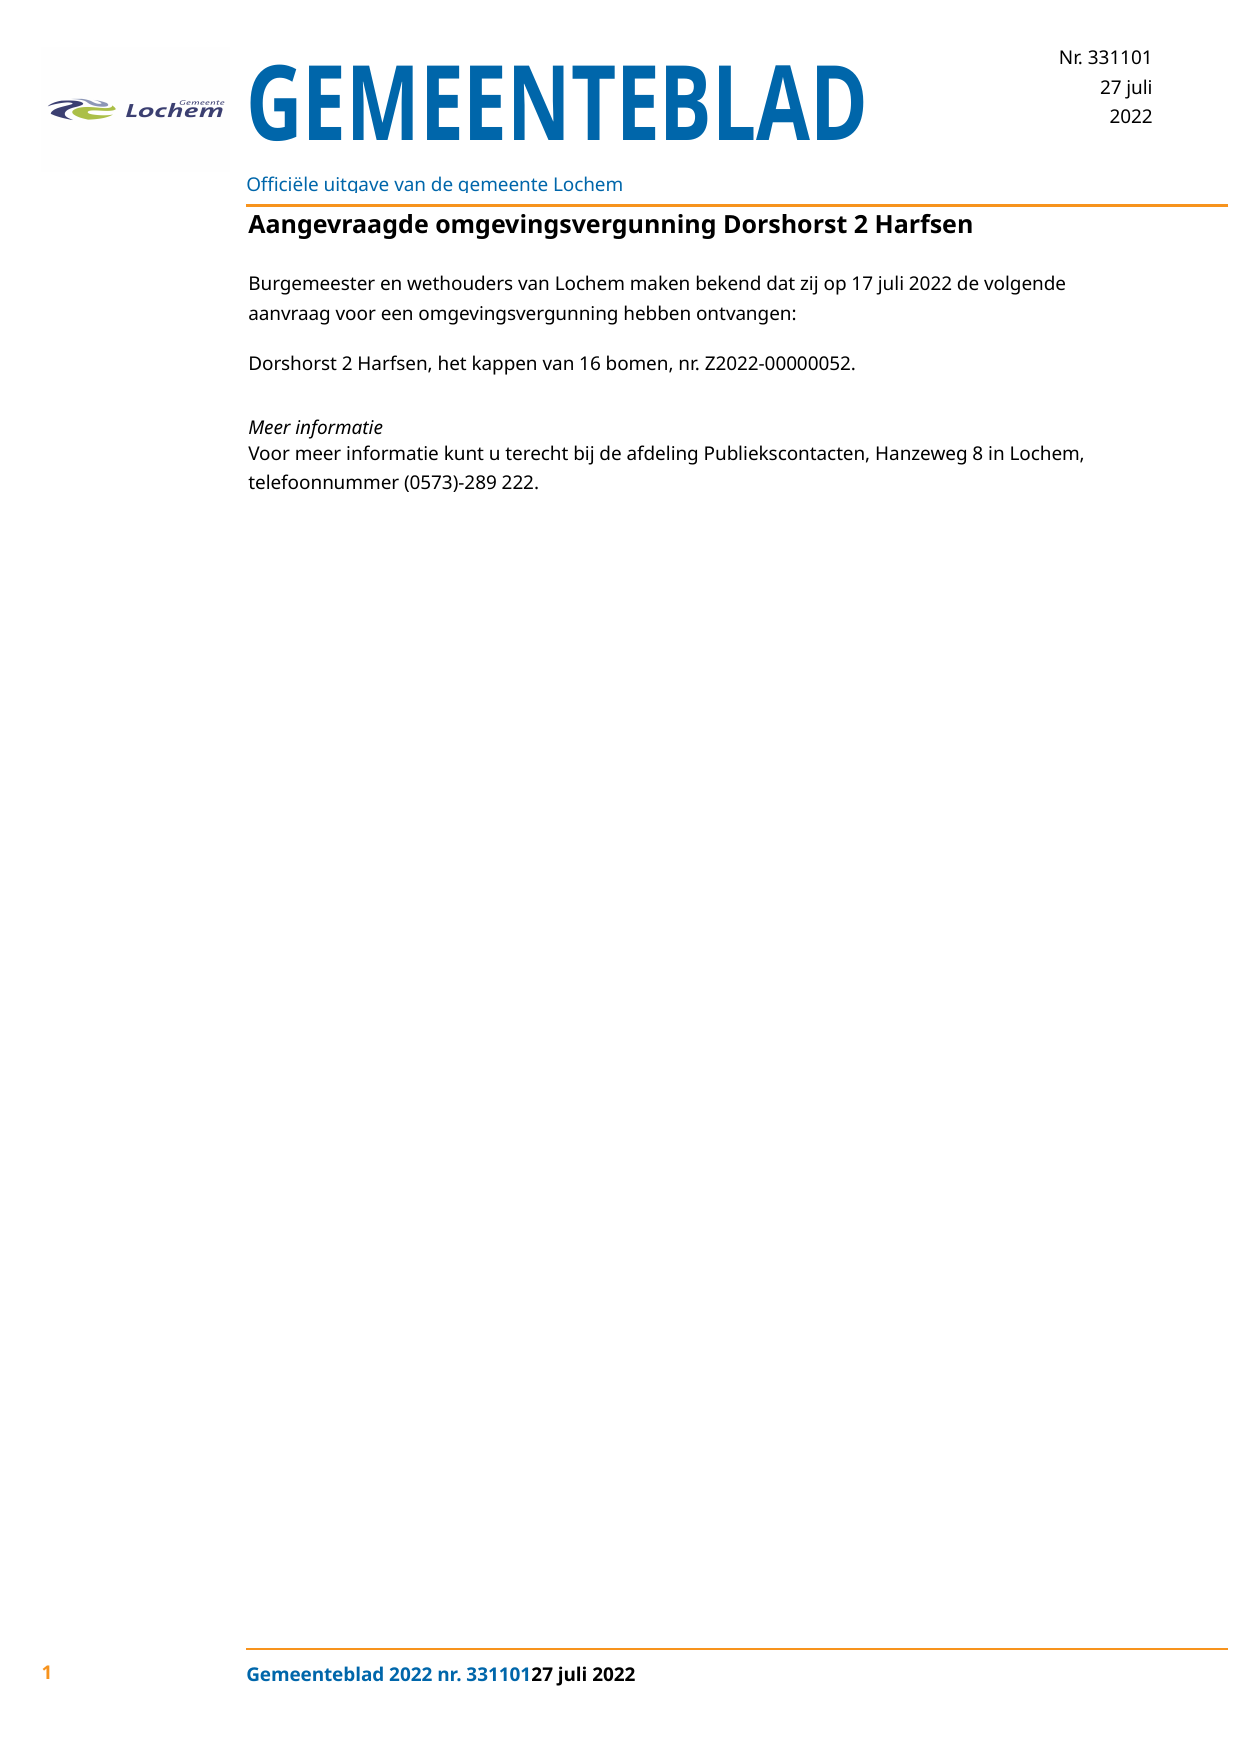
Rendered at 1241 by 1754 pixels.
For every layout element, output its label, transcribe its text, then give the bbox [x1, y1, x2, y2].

picture [41, 47, 231, 172]
text Meer informatie [248, 414, 1152, 440]
text Burgemeester en wethouders van Lochem maken bekend dat zij op 17 juli 2022 de volgende aanvraag voor een omgevingsvergunning hebben ontvangen: [248, 270, 1152, 326]
text Voor meer informatie kunt u terecht bij de afdeling Publiekscontacten, Hanzeweg 8 in Lochem, telefoonnummer (0573)-289 222. [248, 440, 1152, 495]
text Aangevraagde omgevingsvergunning Dorshorst 2 Harfsen [248, 207, 1152, 241]
text Dorshorst 2 Harfsen, het kappen van 16 bomen, nr. Z2022-00000052. [248, 350, 1152, 376]
